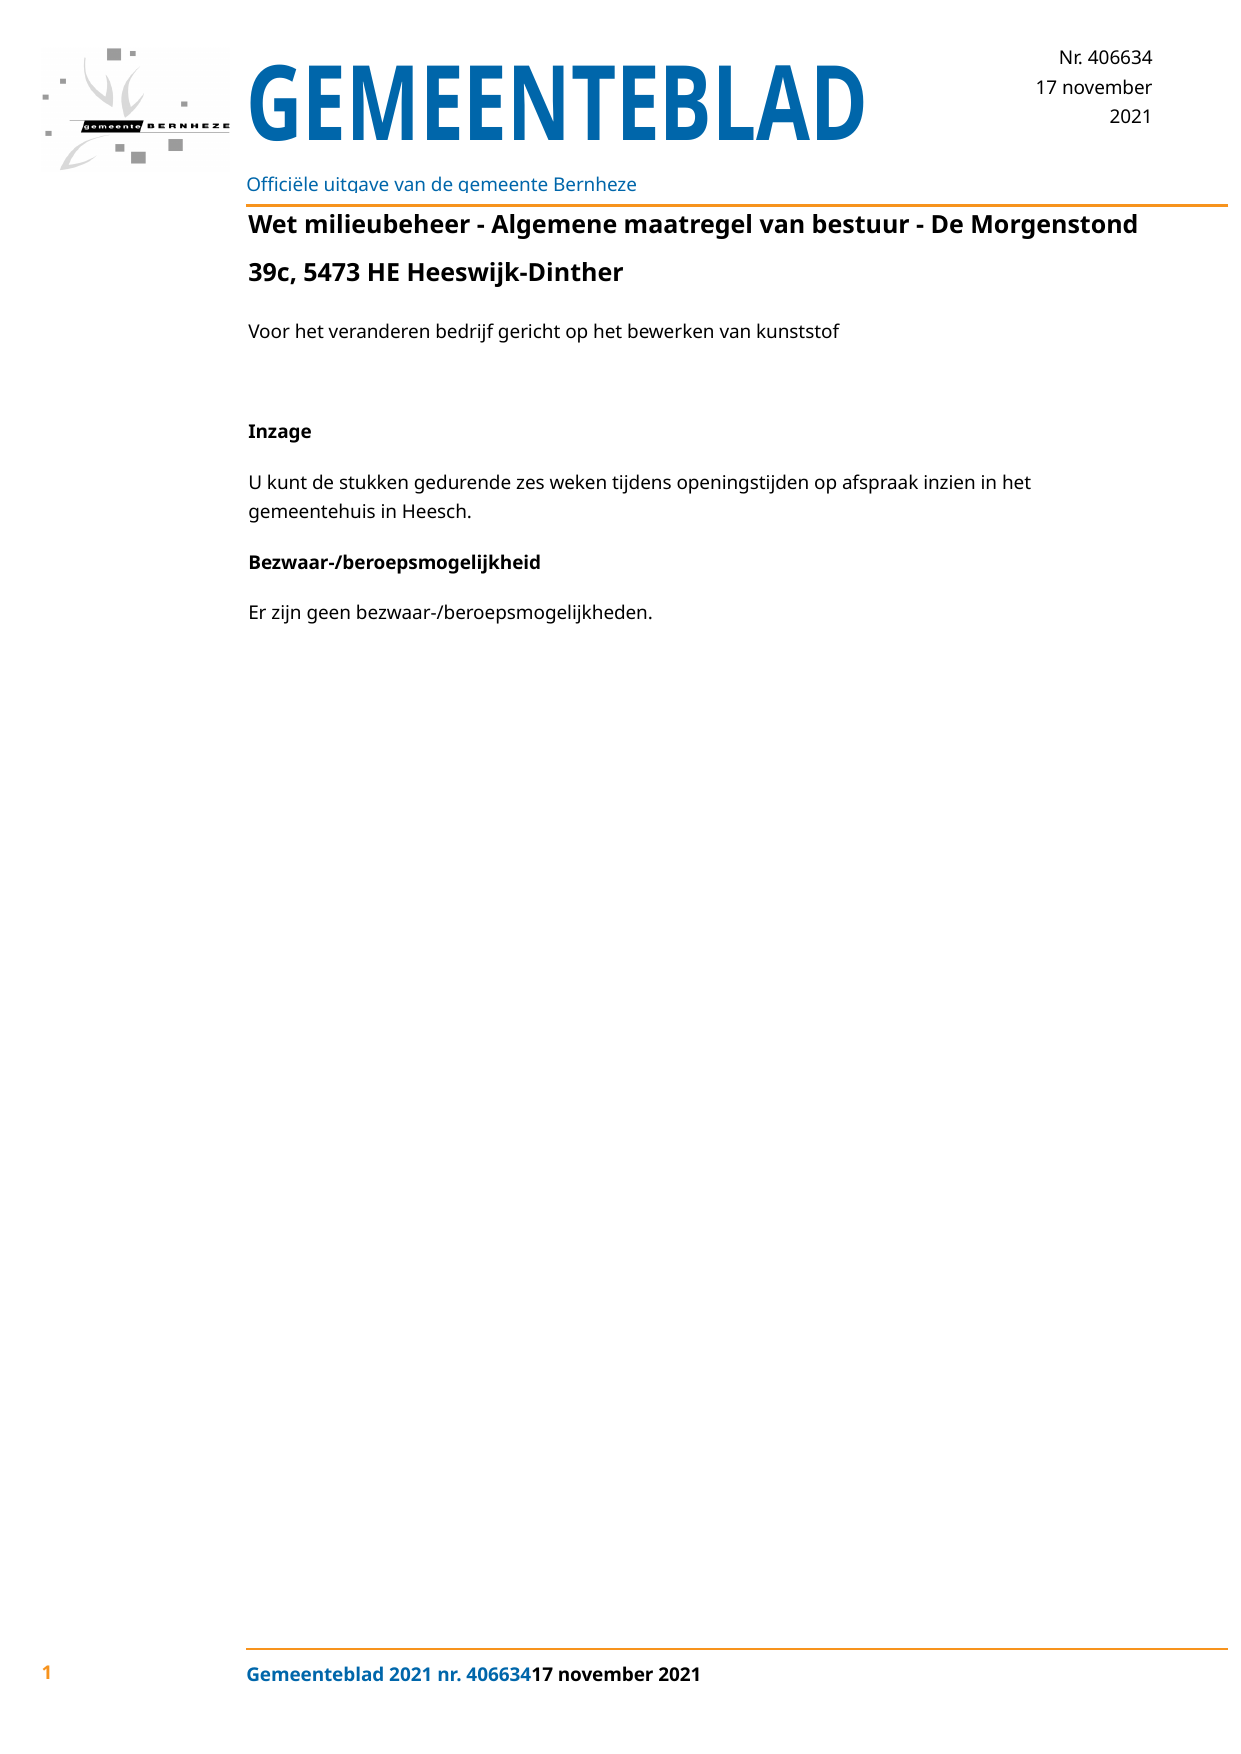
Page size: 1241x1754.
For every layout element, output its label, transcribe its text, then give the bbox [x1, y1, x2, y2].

text U kunt de stukken gedurende zes weken tijdens openingstijden op afspraak inzien in het gemeentehuis in Heesch. [248, 469, 1152, 524]
text Bezwaar-/beroepsmogelijkheid [248, 549, 1152, 575]
text Inzage [248, 419, 1152, 444]
text Wet milieubeheer - Algemene maatregel van bestuur - De Morgenstond 39c, 5473 HE Heeswijk-Dinther [248, 207, 1152, 288]
text Er zijn geen bezwaar-/beroepsmogelijkheden. [248, 599, 1152, 625]
text Voor het veranderen bedrijf gericht op het bewerken van kunststof [248, 318, 1152, 344]
picture [41, 47, 231, 172]
